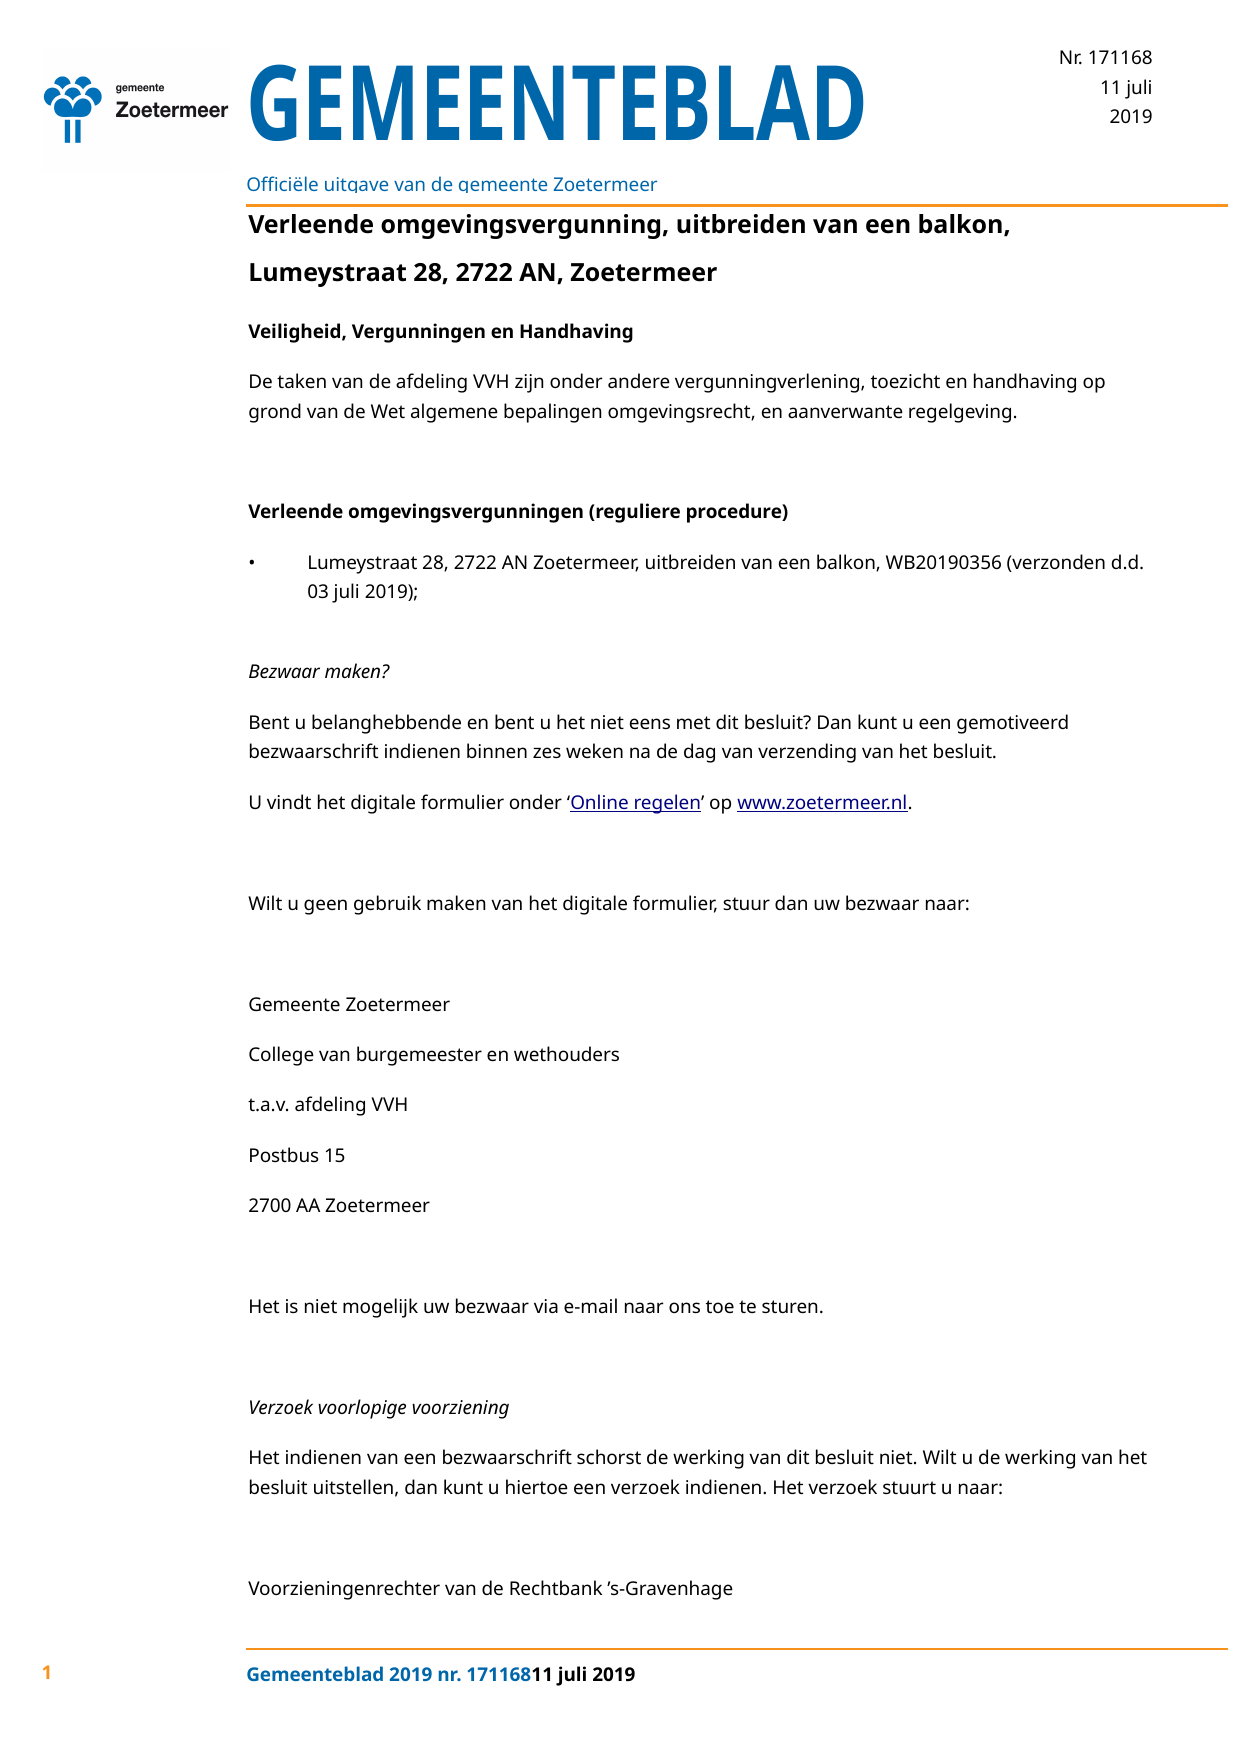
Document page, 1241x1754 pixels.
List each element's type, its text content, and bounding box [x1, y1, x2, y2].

text Het indienen van een bezwaarschrift schorst de werking van dit besluit niet. Wilt u de werking van het besluit uitstellen, dan kunt u hiertoe een verzoek indienen. Het verzoek stuurt u naar: [248, 1444, 1152, 1500]
text Verleende omgevingsvergunning, uitbreiden van een balkon, Lumeystraat 28, 2722 AN, Zoetermeer [248, 207, 1152, 288]
text Verleende omgevingsvergunningen (reguliere procedure) [248, 499, 1152, 524]
list Lumeystraat 28, 2722 AN Zoetermeer, uitbreiden van een balkon, WB20190356 (verzonden d.d. 03 juli 2019); [248, 549, 1152, 604]
text Wilt u geen gebruik maken van het digitale formulier, stuur dan uw bezwaar naar: [248, 890, 1152, 916]
text College van burgemeester en wethouders [248, 1041, 1152, 1067]
picture [41, 47, 231, 172]
text U vindt het digitale formulier onder ‘Online regelen’ op www.zoetermeer.nl. [248, 789, 1152, 815]
text Voorzieningenrechter van de Rechtbank ’s-Gravenhage [248, 1575, 1152, 1601]
text De taken van de afdeling VVH zijn onder andere vergunningverlening, toezicht en handhaving op grond van de Wet algemene bepalingen omgevingsrecht, en aanverwante regelgeving. [248, 368, 1152, 424]
text Bent u belanghebbende en bent u het niet eens met dit besluit? Dan kunt u een gemotiveerd bezwaarschrift indienen binnen zes weken na de dag van verzending van het besluit. [248, 709, 1152, 764]
text 2700 AA Zoetermeer [248, 1192, 1152, 1218]
text t.a.v. afdeling VVH [248, 1092, 1152, 1117]
text Verzoek voorlopige voorziening [248, 1394, 1152, 1420]
text Postbus 15 [248, 1142, 1152, 1168]
text Gemeente Zoetermeer [248, 991, 1152, 1017]
text Het is niet mogelijk uw bezwaar via e-mail naar ons toe te sturen. [248, 1293, 1152, 1319]
text Bezwaar maken? [248, 659, 1152, 684]
text Veiligheid, Vergunningen en Handhaving [248, 318, 1152, 344]
